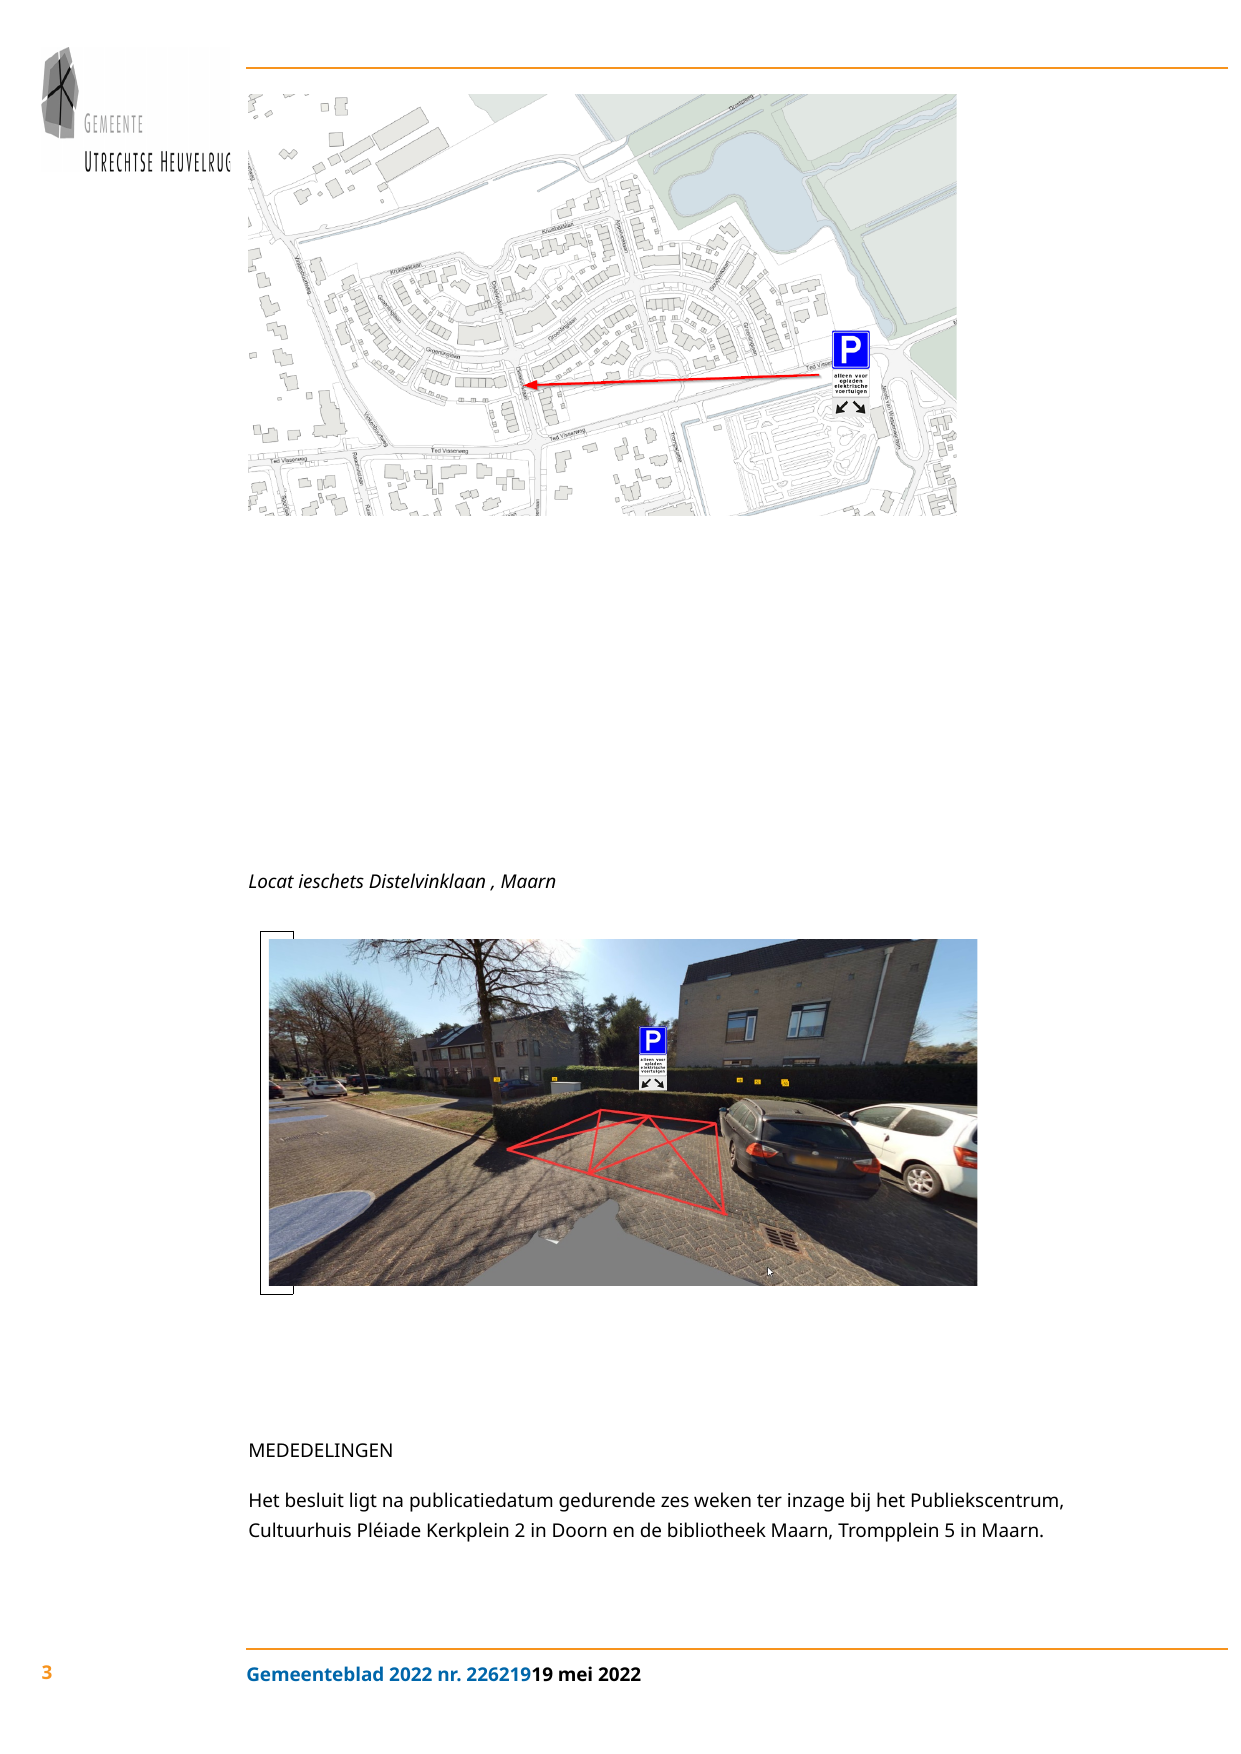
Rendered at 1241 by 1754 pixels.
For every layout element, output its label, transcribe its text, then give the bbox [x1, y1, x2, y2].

picture [268, 939, 978, 1286]
text MEDEDELINGEN [248, 1437, 1152, 1463]
picture [248, 94, 957, 516]
text Locat ieschets Distelvinklaan , Maarn [248, 868, 1152, 894]
picture [41, 47, 231, 172]
text Het besluit ligt na publicatiedatum gedurende zes weken ter inzage bij het Publiekscentrum, Cultuurhuis Pléiade Kerkplein 2 in Doorn en de bibliotheek Maarn, Trompplein 5 in Maarn. [248, 1487, 1152, 1543]
